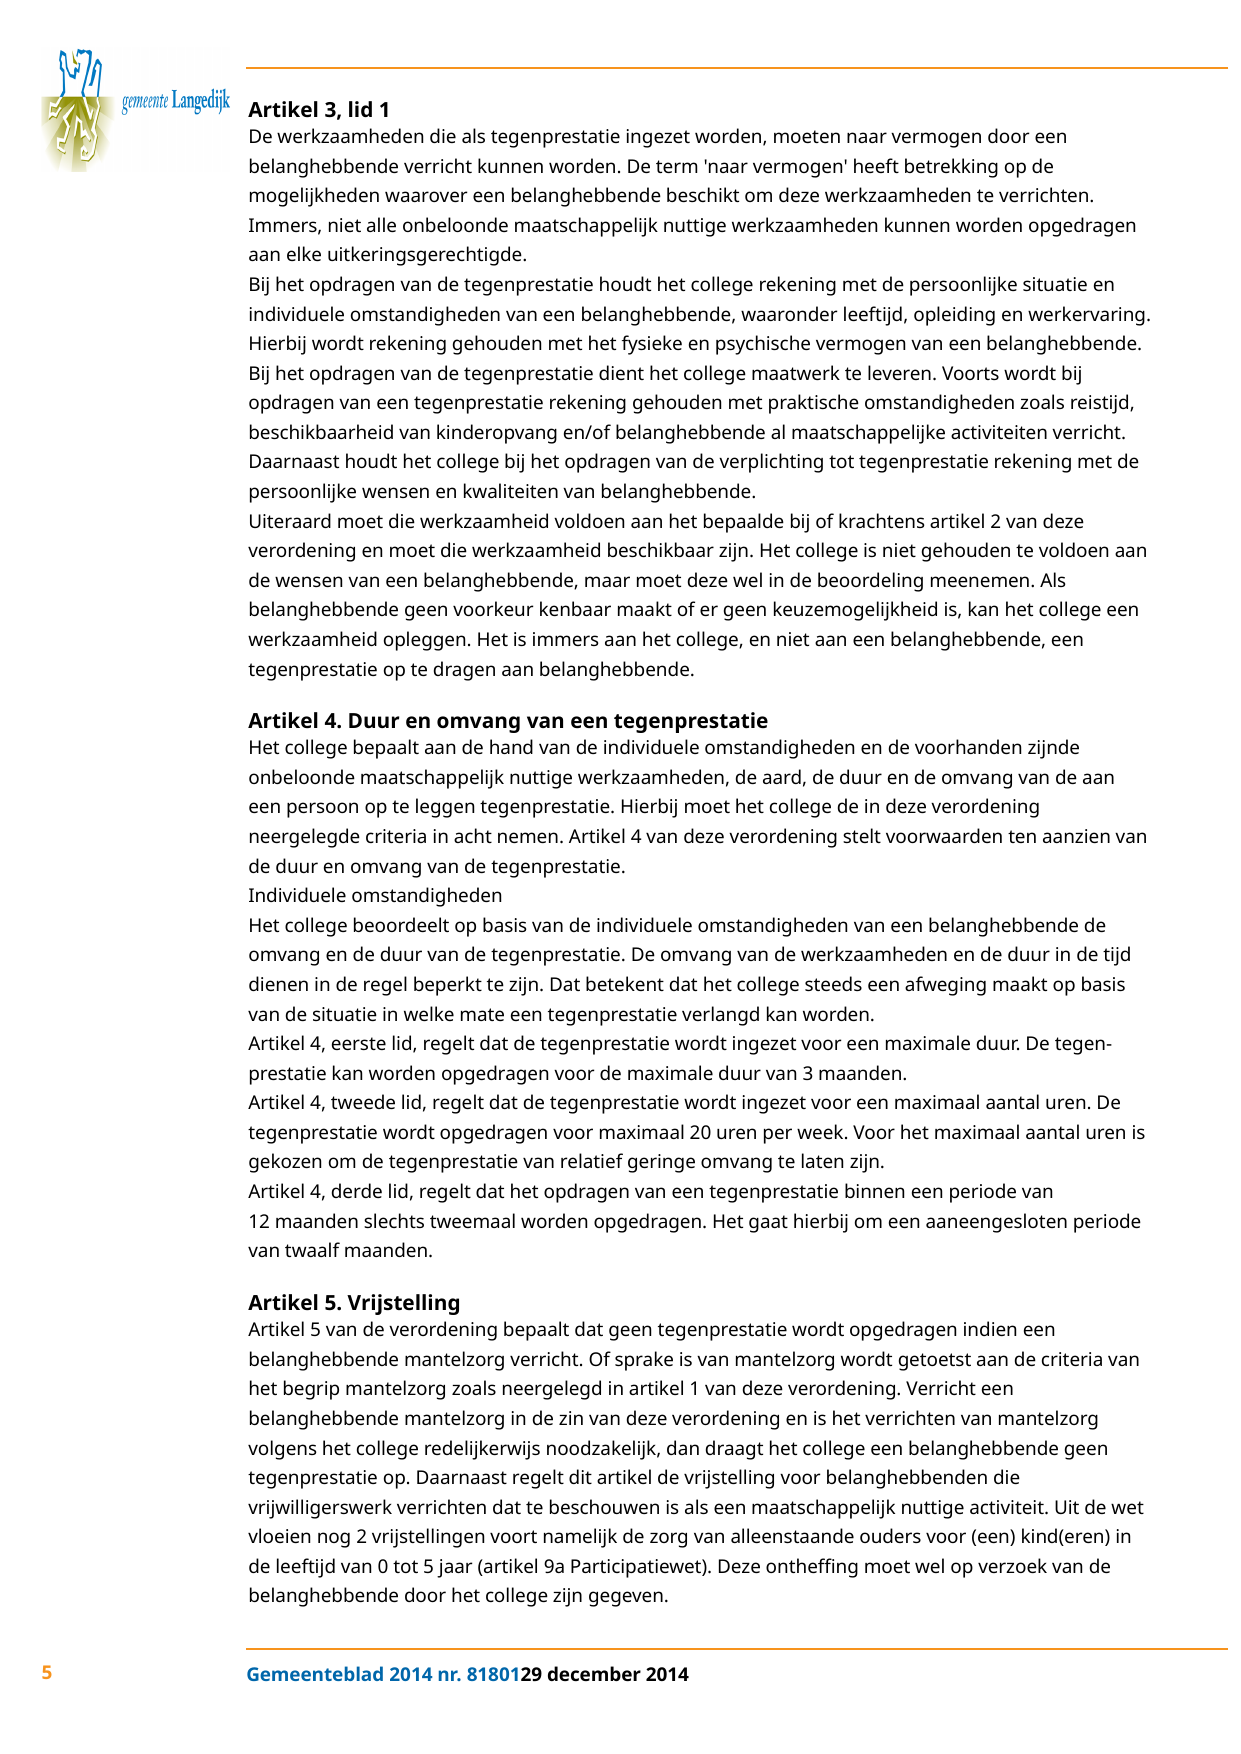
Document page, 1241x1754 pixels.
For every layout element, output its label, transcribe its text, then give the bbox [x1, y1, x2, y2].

text Artikel 5. Vrijstelling [248, 1288, 1152, 1316]
text Artikel 4, derde lid, regelt dat het opdragen van een tegenprestatie binnen een periode van [248, 1178, 1152, 1204]
text Artikel 5 van de verordening bepaalt dat geen tegenprestatie wordt opgedragen indien een belanghebbende mantelzorg verricht. Of sprake is van mantelzorg wordt getoetst aan de criteria van het begrip mantelzorg zoals neergelegd in artikel 1 van deze verordening. Verricht een belanghebbende mantelzorg in de zin van deze verordening en is het verrichten van mantelzorg volgens het college redelijkerwijs noodzakelijk, dan draagt het college een belanghebbende geen tegenprestatie op. Daarnaast regelt dit artikel de vrijstelling voor belanghebbenden die [248, 1316, 1152, 1490]
text Daarnaast houdt het college bij het opdragen van de verplichting tot tegenprestatie rekening met de persoonlijke wensen en kwaliteiten van belanghebbende. [248, 449, 1152, 504]
text Artikel 4, eerste lid, regelt dat de tegenprestatie wordt ingezet voor een maximale duur. De tegen-prestatie kan worden opgedragen voor de maximale duur van 3 maanden. [248, 1030, 1152, 1086]
text Artikel 3, lid 1 [248, 95, 1152, 123]
text Hierbij wordt rekening gehouden met het fysieke en psychische vermogen van een belanghebbende. Bij het opdragen van de tegenprestatie dient het college maatwerk te leveren. Voorts wordt bij opdragen van een tegenprestatie rekening gehouden met praktische omstandigheden zoals reistijd, beschikbaarheid van kinderopvang en/of belanghebbende al maatschappelijke activiteiten verricht. [248, 330, 1152, 445]
picture [41, 47, 231, 172]
text Artikel 4. Duur en omvang van een tegenprestatie [248, 706, 1152, 734]
text Bij het opdragen van de tegenprestatie houdt het college rekening met de persoonlijke situatie en individuele omstandigheden van een belanghebbende, waaronder leeftijd, opleiding en werkervaring. [248, 271, 1152, 326]
text De werkzaamheden die als tegenprestatie ingezet worden, moeten naar vermogen door een belanghebbende verricht kunnen worden. De term 'naar vermogen' heeft betrekking op de mogelijkheden waarover een belanghebbende beschikt om deze werkzaamheden te verrichten. Immers, niet alle onbeloonde maatschappelijk nuttige werkzaamheden kunnen worden opgedragen aan elke uitkeringsgerechtigde. [248, 123, 1152, 267]
text Artikel 4, tweede lid, regelt dat de tegenprestatie wordt ingezet voor een maximaal aantal uren. De tegenprestatie wordt opgedragen voor maximaal 20 uren per week. Voor het maximaal aantal uren is gekozen om de tegenprestatie van relatief geringe omvang te laten zijn. [248, 1089, 1152, 1174]
text Het college beoordeelt op basis van de individuele omstandigheden van een belanghebbende de omvang en de duur van de tegenprestatie. De omvang van de werkzaamheden en de duur in de tijd dienen in de regel beperkt te zijn. Dat betekent dat het college steeds een afweging maakt op basis van de situatie in welke mate een tegenprestatie verlangd kan worden. [248, 912, 1152, 1027]
text Het college bepaalt aan de hand van de individuele omstandigheden en de voorhanden zijnde onbeloonde maatschappelijk nuttige werkzaamheden, de aard, de duur en de omvang van de aan een persoon op te leggen tegenprestatie. Hierbij moet het college de in deze verordening neergelegde criteria in acht nemen. Artikel 4 van deze verordening stelt voorwaarden ten aanzien van de duur en omvang van de tegenprestatie. [248, 734, 1152, 879]
text Uiteraard moet die werkzaamheid voldoen aan het bepaalde bij of krachtens artikel 2 van deze verordening en moet die werkzaamheid beschikbaar zijn. Het college is niet gehouden te voldoen aan de wensen van een belanghebbende, maar moet deze wel in de beoordeling meenemen. Als belanghebbende geen voorkeur kenbaar maakt of er geen keuzemogelijkheid is, kan het college een werkzaamheid opleggen. Het is immers aan het college, en niet aan een belanghebbende, een tegenprestatie op te dragen aan belanghebbende. [248, 508, 1152, 681]
text vrijwilligerswerk verrichten dat te beschouwen is als een maatschappelijk nuttige activiteit. Uit de wet vloeien nog 2 vrijstellingen voort namelijk de zorg van alleenstaande ouders voor (een) kind(eren) in de leeftijd van 0 tot 5 jaar (artikel 9a Participatiewet). Deze ontheffing moet wel op verzoek van de belanghebbende door het college zijn gegeven. [248, 1494, 1152, 1608]
text Individuele omstandigheden [248, 882, 1152, 908]
text 12 maanden slechts tweemaal worden opgedragen. Het gaat hierbij om een aaneengesloten periode van twaalf maanden. [248, 1208, 1152, 1263]
